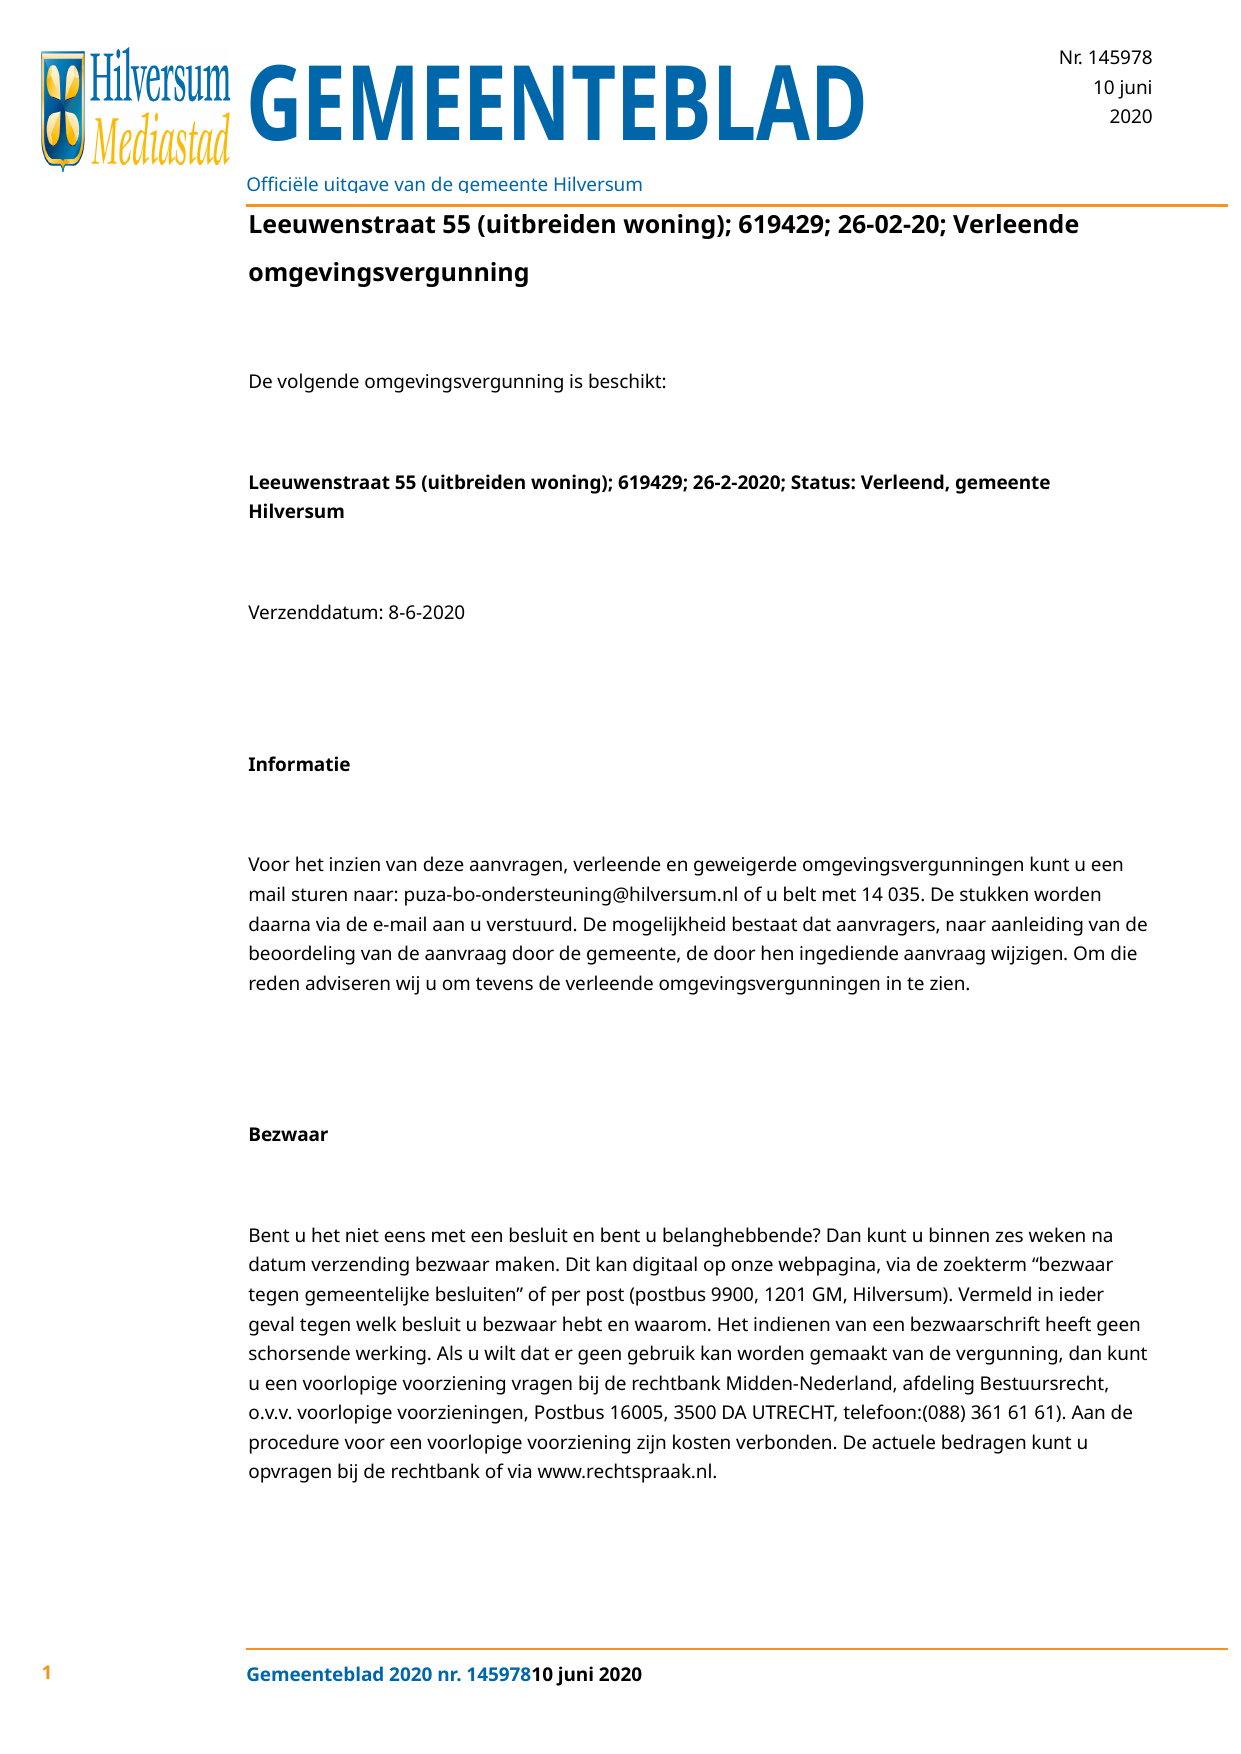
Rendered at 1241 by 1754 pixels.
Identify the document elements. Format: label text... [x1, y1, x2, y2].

text Bezwaar [248, 1121, 1152, 1147]
picture [41, 47, 231, 172]
text De volgende omgevingsvergunning is beschikt: [248, 368, 1152, 394]
text Leeuwenstraat 55 (uitbreiden woning); 619429; 26-2-2020; Status: Verleend, gemeente Hilversum [248, 469, 1152, 524]
text Leeuwenstraat 55 (uitbreiden woning); 619429; 26-02-20; Verleende omgevingsvergunning [248, 207, 1152, 288]
text Verzenddatum: 8-6-2020 [248, 599, 1152, 625]
text Bent u het niet eens met een besluit en bent u belanghebbende? Dan kunt u binnen zes weken na datum verzending bezwaar maken. Dit kan digitaal op onze webpagina, via de zoekterm “bezwaar tegen gemeentelijke besluiten” of per post (postbus 9900, 1201 GM, Hilversum). Vermeld in ieder geval tegen welk besluit u bezwaar hebt en waarom. Het indienen van een bezwaarschrift heeft geen schorsende werking. Als u wilt dat er geen gebruik kan worden gemaakt van de vergunning, dan kunt u een voorlopige voorziening vragen bij de rechtbank Midden-Nederland, afdeling Bestuursrecht, o.v.v. voorlopige voorzieningen, Postbus 16005, 3500 DA UTRECHT, telefoon:(088) 361 61 61). Aan de procedure voor een voorlopige voorziening zijn kosten verbonden. De actuele bedragen kunt u opvragen bij de rechtbank of via www.rechtspraak.nl. [248, 1222, 1152, 1484]
text Informatie [248, 751, 1152, 777]
text Voor het inzien van deze aanvragen, verleende en geweigerde omgevingsvergunningen kunt u een mail sturen naar: puza-bo-ondersteuning@hilversum.nl of u belt met 14 035. De stukken worden daarna via de e-mail aan u verstuurd. De mogelijkheid bestaat dat aanvragers, naar aanleiding van de beoordeling van de aanvraag door de gemeente, de door hen ingediende aanvraag wijzigen. Om die reden adviseren wij u om tevens de verleende omgevingsvergunningen in te zien. [248, 852, 1152, 996]
